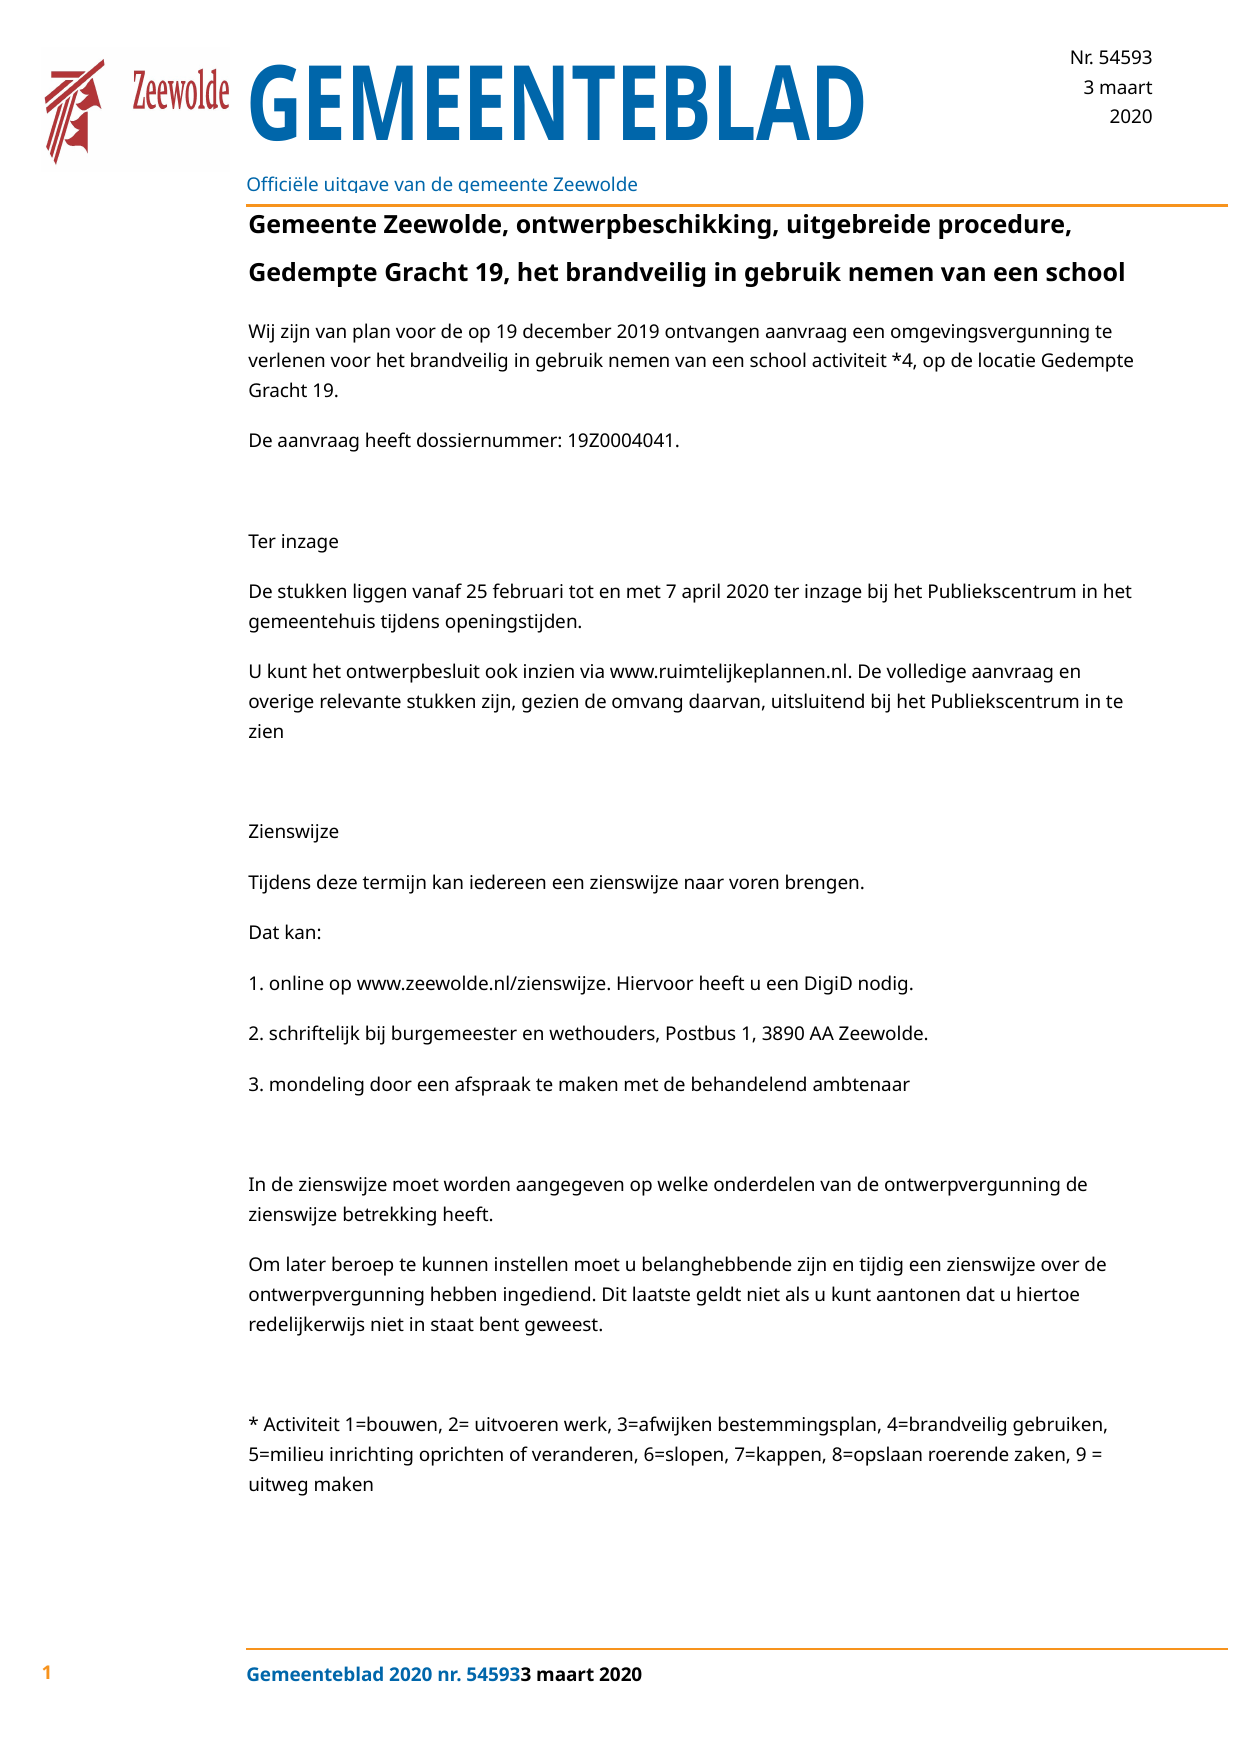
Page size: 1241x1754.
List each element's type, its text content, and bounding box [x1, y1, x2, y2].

text U kunt het ontwerpbesluit ook inzien via www.ruimtelijkeplannen.nl. De volledige aanvraag en overige relevante stukken zijn, gezien de omvang daarvan, uitsluitend bij het Publiekscentrum in te zien [248, 659, 1152, 744]
text Ter inzage [248, 528, 1152, 554]
text 2. schriftelijk bij burgemeester en wethouders, Postbus 1, 3890 AA Zeewolde. [248, 1020, 1152, 1046]
text Dat kan: [248, 919, 1152, 945]
text Tijdens deze termijn kan iedereen een zienswijze naar voren brengen. [248, 869, 1152, 895]
text 3. mondeling door een afspraak te maken met de behandelend ambtenaar [248, 1071, 1152, 1097]
text De aanvraag heeft dossiernummer: 19Z0004041. [248, 427, 1152, 453]
text 1. online op www.zeewolde.nl/zienswijze. Hiervoor heeft u een DigiD nodig. [248, 970, 1152, 996]
text Om later beroep te kunnen instellen moet u belanghebbende zijn en tijdig een zienswijze over de ontwerpvergunning hebben ingediend. Dit laatste geldt niet als u kunt aantonen dat u hiertoe redelijkerwijs niet in staat bent geweest. [248, 1252, 1152, 1337]
text * Activiteit 1=bouwen, 2= uitvoeren werk, 3=afwijken bestemmingsplan, 4=brandveilig gebruiken, 5=milieu inrichting oprichten of veranderen, 6=slopen, 7=kappen, 8=opslaan roerende zaken, 9 = uitweg maken [248, 1412, 1152, 1497]
picture [41, 47, 231, 172]
text Zienswijze [248, 819, 1152, 844]
text In de zienswijze moet worden aangegeven op welke onderdelen van de ontwerpvergunning de zienswijze betrekking heeft. [248, 1172, 1152, 1227]
text De stukken liggen vanaf 25 februari tot en met 7 april 2020 ter inzage bij het Publiekscentrum in het gemeentehuis tijdens openingstijden. [248, 579, 1152, 634]
text Wij zijn van plan voor de op 19 december 2019 ontvangen aanvraag een omgevingsvergunning te verlenen voor het brandveilig in gebruik nemen van een school activiteit *4, op de locatie Gedempte Gracht 19. [248, 318, 1152, 403]
text Gemeente Zeewolde, ontwerpbeschikking, uitgebreide procedure, Gedempte Gracht 19, het brandveilig in gebruik nemen van een school [248, 207, 1152, 288]
